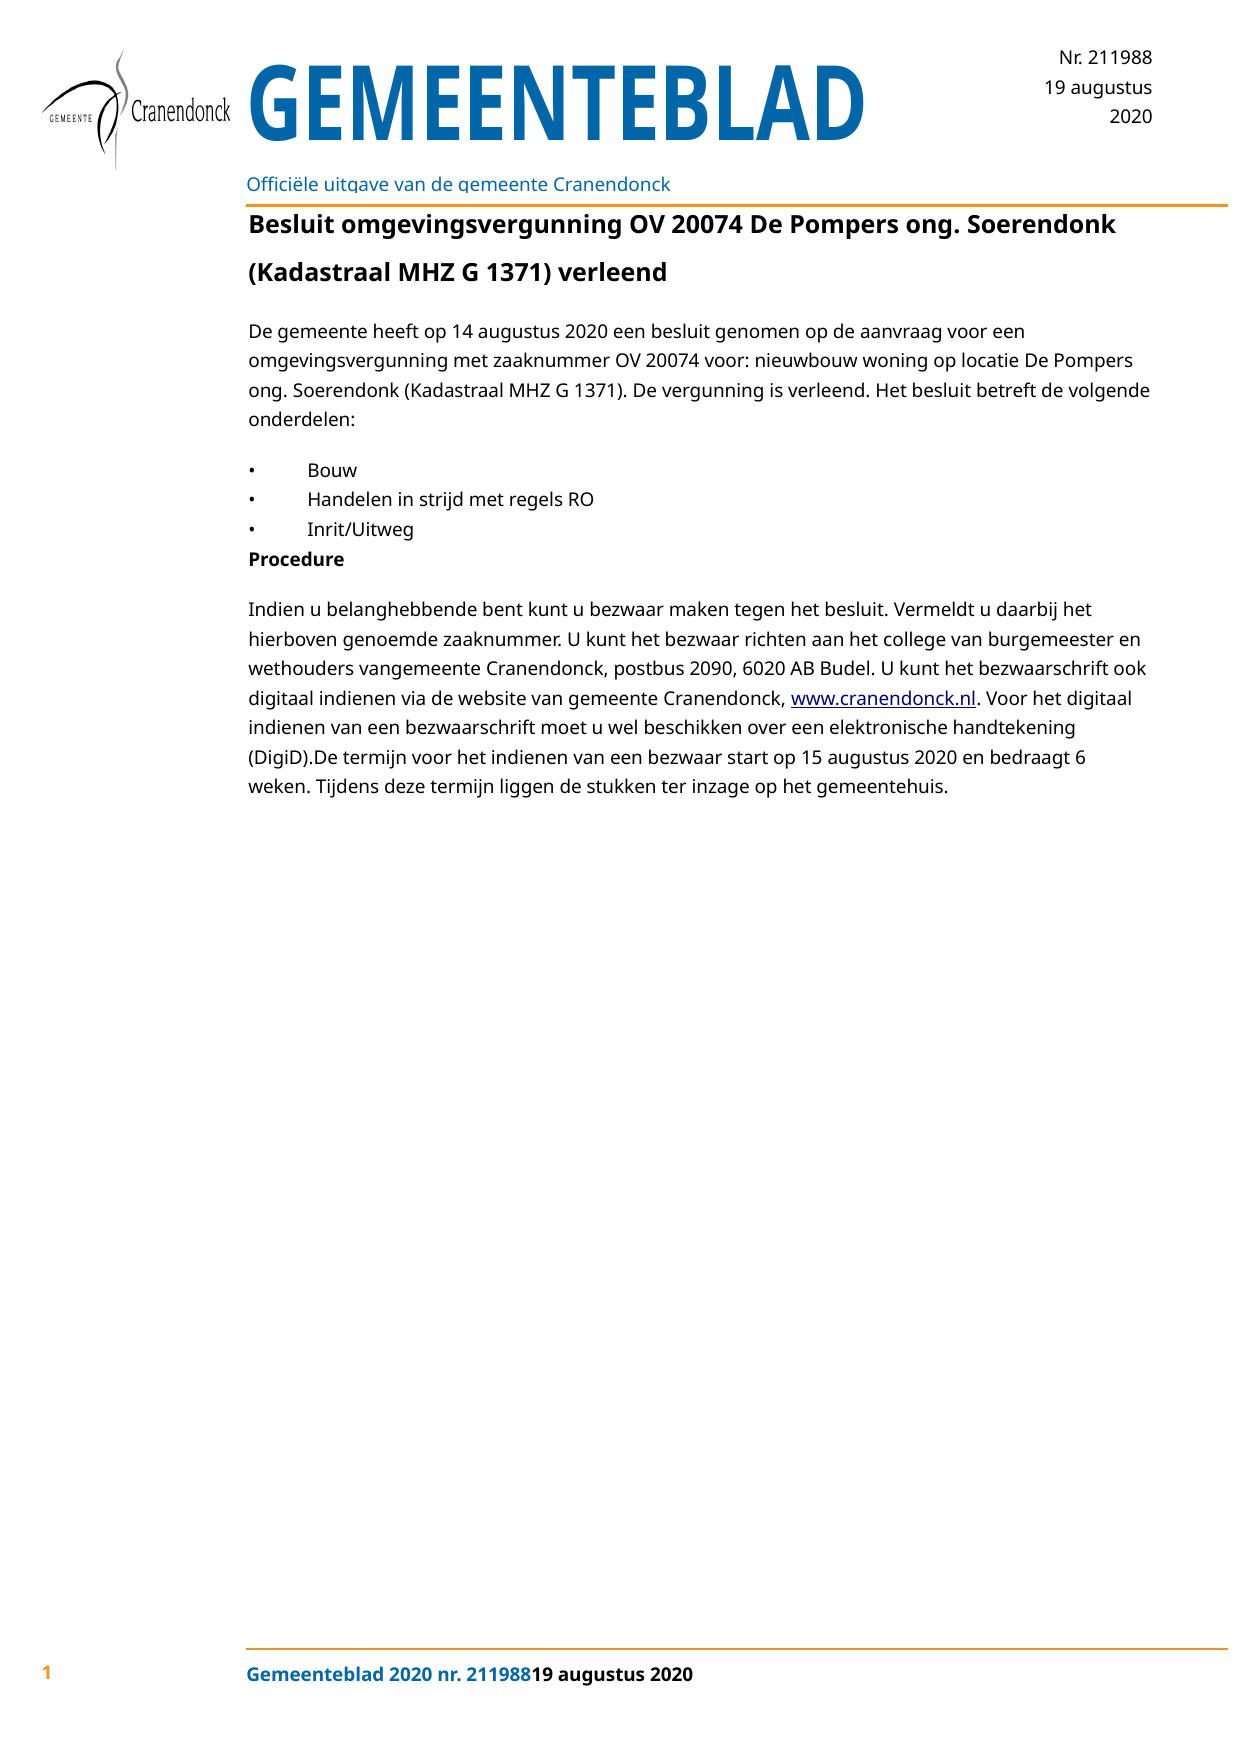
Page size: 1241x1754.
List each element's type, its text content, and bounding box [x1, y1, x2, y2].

list Handelen in strijd met regels RO [248, 487, 1152, 512]
picture [41, 47, 231, 172]
text De gemeente heeft op 14 augustus 2020 een besluit genomen op de aanvraag voor een omgevingsvergunning met zaaknummer OV 20074 voor: nieuwbouw woning op locatie De Pompers ong. Soerendonk (Kadastraal MHZ G 1371). De vergunning is verleend. Het besluit betreft de volgende onderdelen: [248, 318, 1152, 432]
text Besluit omgevingsvergunning OV 20074 De Pompers ong. Soerendonk (Kadastraal MHZ G 1371) verleend [248, 207, 1152, 288]
list Inrit/Uitweg [248, 516, 1152, 542]
text Indien u belanghebbende bent kunt u bezwaar maken tegen het besluit. Vermeldt u daarbij het hierboven genoemde zaaknummer. U kunt het bezwaar richten aan het college van burgemeester en wethouders vangemeente Cranendonck, postbus 2090, 6020 AB Budel. U kunt het bezwaarschrift ook digitaal indienen via de website van gemeente Cranendonck, www.cranendonck.nl. Voor het digitaal indienen van een bezwaarschrift moet u wel beschikken over een elektronische handtekening (DigiD).De termijn voor het indienen van een bezwaar start op 15 augustus 2020 en bedraagt 6 weken. Tijdens deze termijn liggen de stukken ter inzage op het gemeentehuis. [248, 596, 1152, 799]
text Procedure [248, 546, 1152, 572]
list Bouw [248, 457, 1152, 483]
